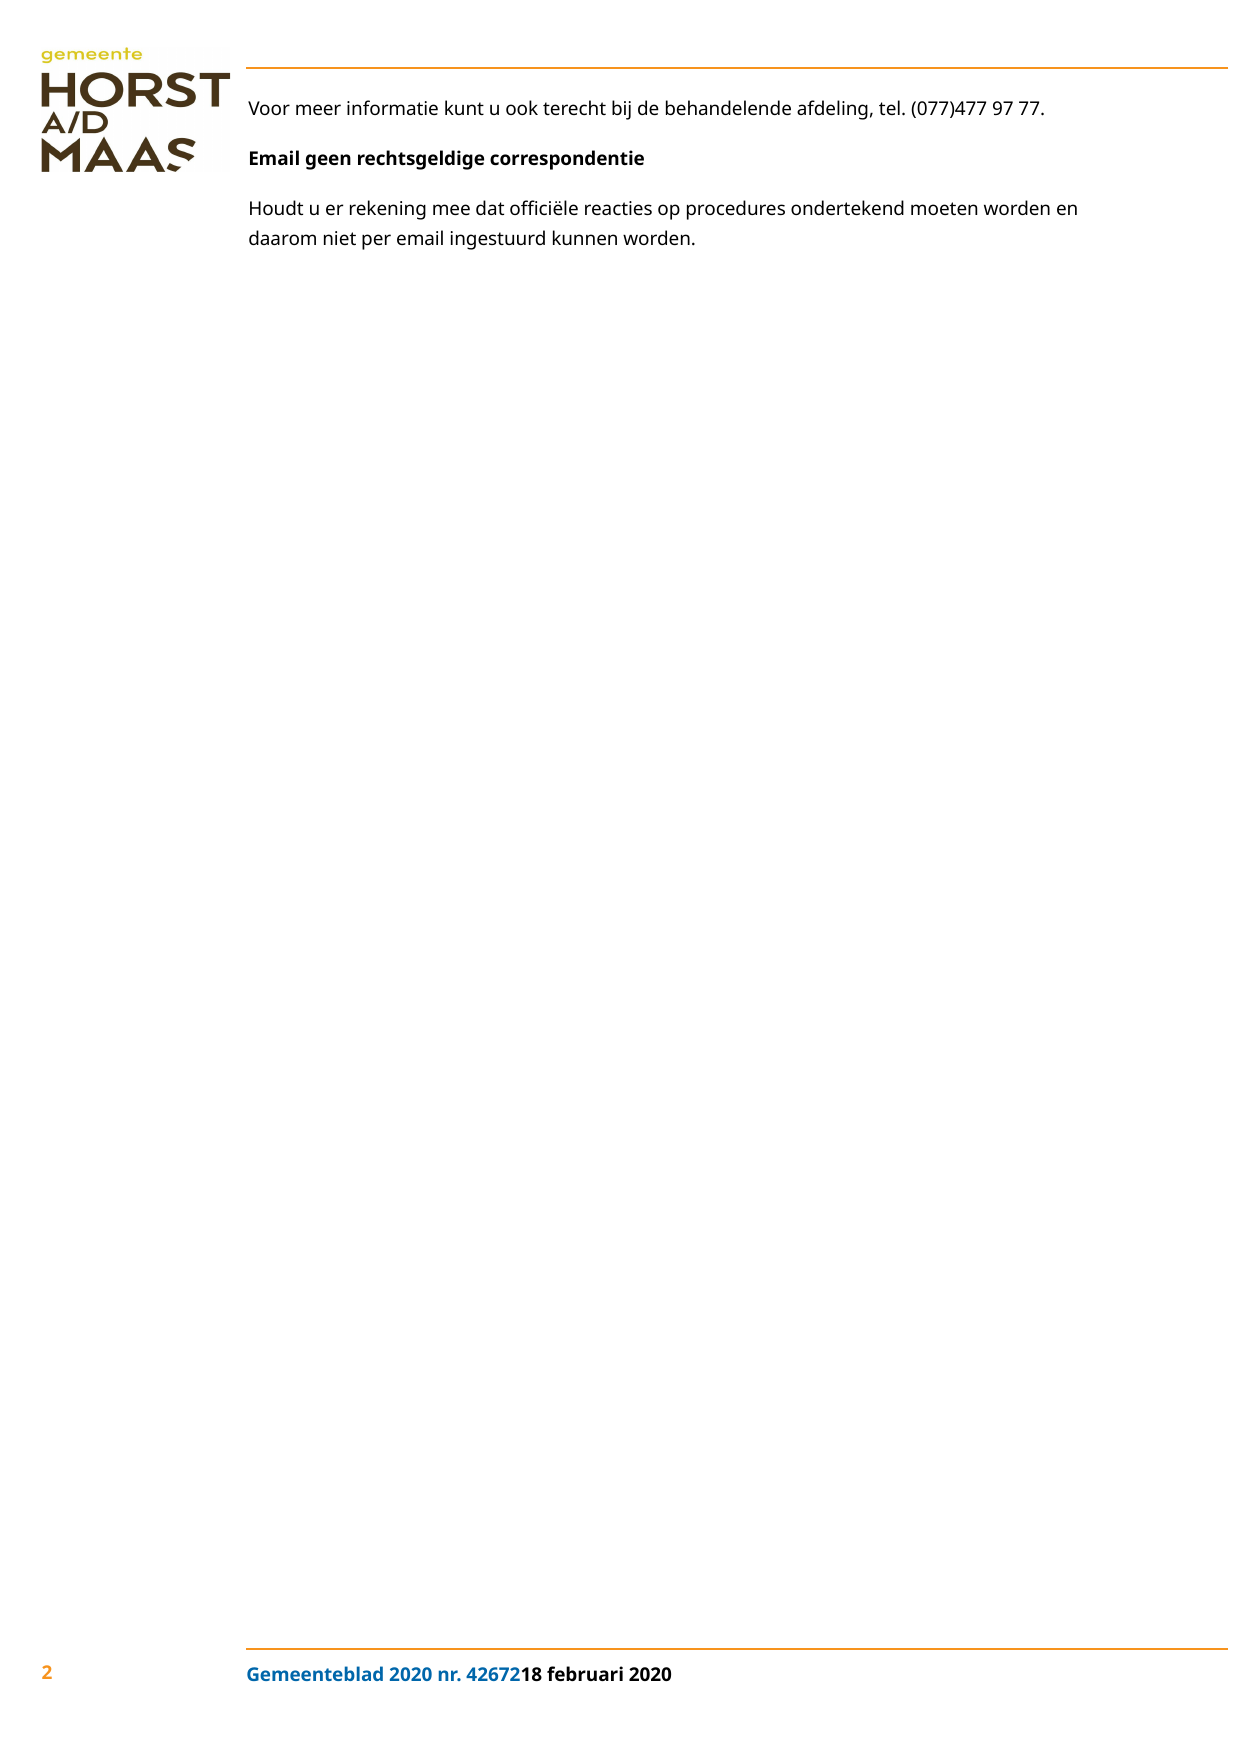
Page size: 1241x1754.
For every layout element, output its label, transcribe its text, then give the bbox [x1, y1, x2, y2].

text Voor meer informatie kunt u ook terecht bij de behandelende afdeling, tel. (077)477 97 77. [248, 95, 1152, 121]
text Email geen rechtsgeldige correspondentie [248, 145, 1152, 171]
text Houdt u er rekening mee dat officiële reacties op procedures ondertekend moeten worden en daarom niet per email ingestuurd kunnen worden. [248, 196, 1152, 251]
picture [41, 47, 231, 172]
